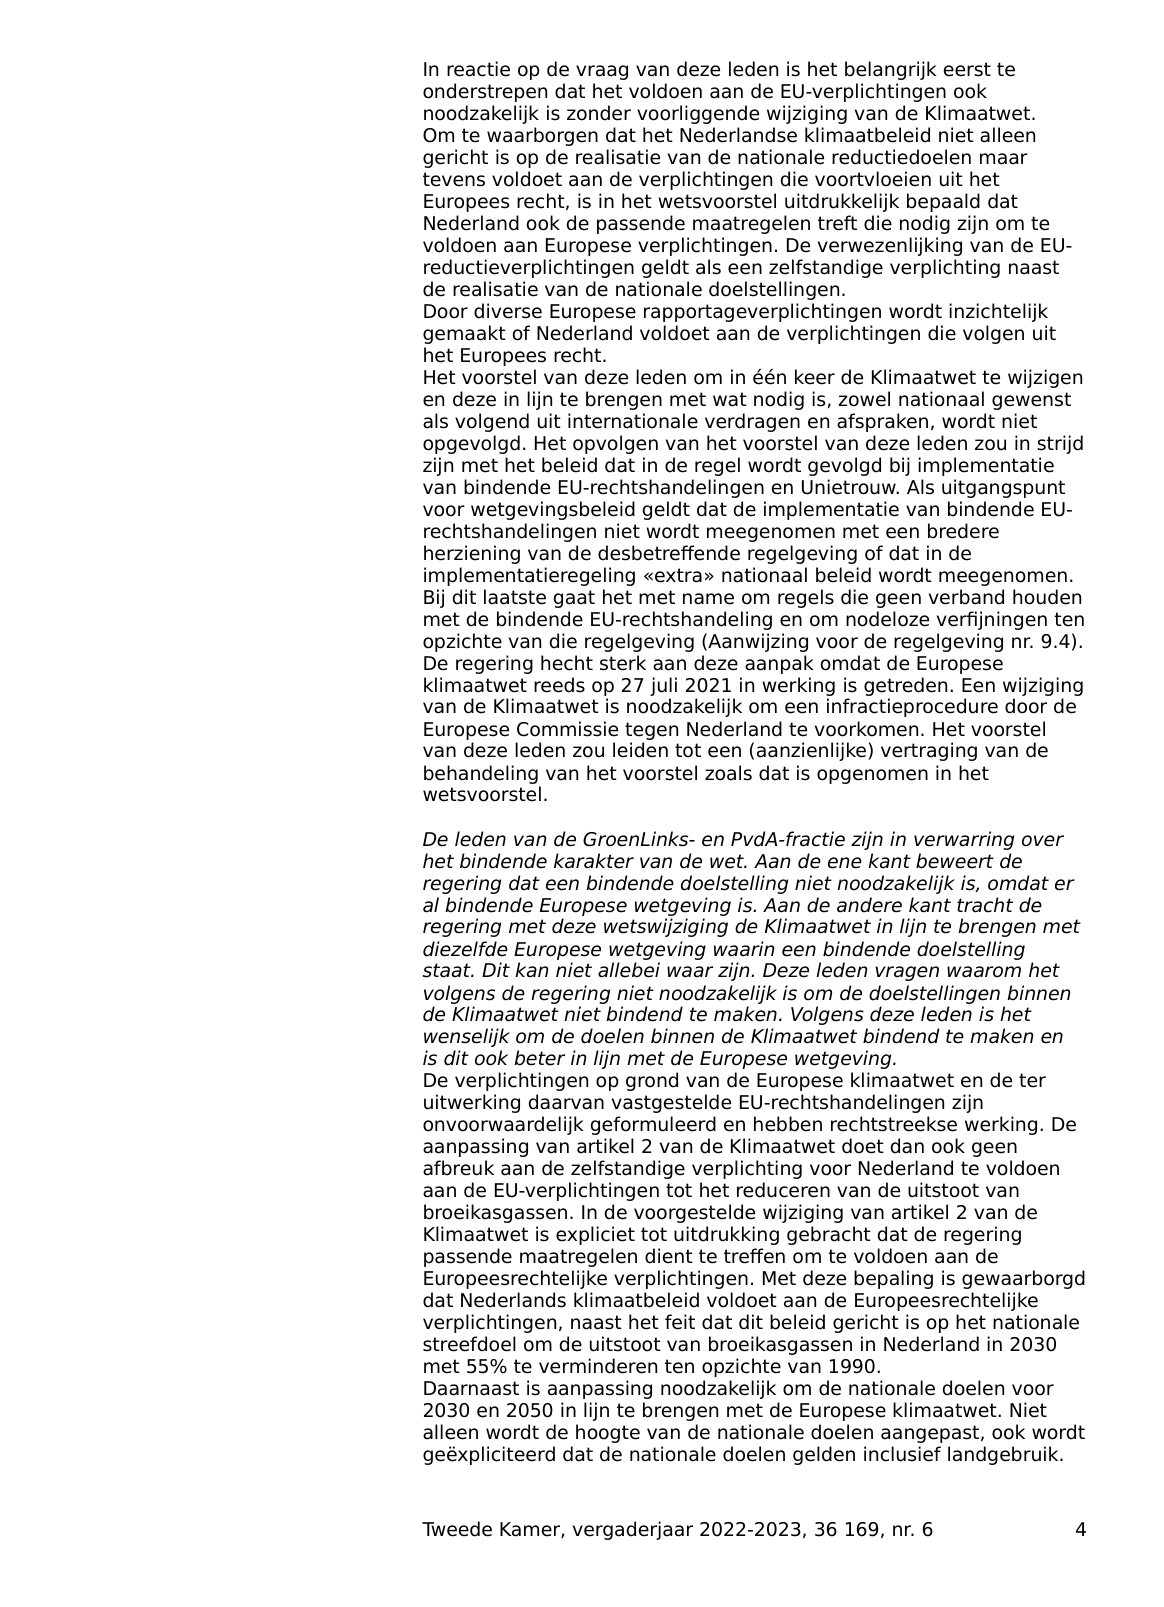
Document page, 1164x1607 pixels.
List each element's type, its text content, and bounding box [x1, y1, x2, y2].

text In reactie op de vraag van deze leden is het belangrijk eerst te onderstrepen dat het voldoen aan de EU-verplichtingen ook noodzakelijk is zonder voorliggende wijziging van de Klimaatwet. [422, 59, 1087, 125]
text Door diverse Europese rapportageverplichtingen wordt inzichtelijk gemaakt of Nederland voldoet aan de verplichtingen die volgen uit het Europees recht. [422, 301, 1087, 367]
text Daarnaast is aanpassing noodzakelijk om de nationale doelen voor 2030 en 2050 in lijn te brengen met de Europese klimaatwet. Niet alleen wordt de hoogte van de nationale doelen aangepast, ook wordt geëxpliciteerd dat de nationale doelen gelden inclusief landgebruik. [422, 1378, 1087, 1466]
text De leden van de GroenLinks- en PvdA-fractie zijn in verwarring over het bindende karakter van de wet. Aan de ene kant beweert de regering dat een bindende doelstelling niet noodzakelijk is, omdat er al bindende Europese wetgeving is. Aan de andere kant tracht de regering met deze wetswijziging de Klimaatwet in lijn te brengen met diezelfde Europese wetgeving waarin een bindende doelstelling staat. Dit kan niet allebei waar zijn. Deze leden vragen waarom het volgens de regering niet noodzakelijk is om de doelstellingen binnen de Klimaatwet niet bindend te maken. Volgens deze leden is het wenselijk om de doelen binnen de Klimaatwet bindend te maken en is dit ook beter in lijn met de Europese wetgeving. [422, 828, 1087, 1070]
text Het voorstel van deze leden om in één keer de Klimaatwet te wijzigen en deze in lijn te brengen met wat nodig is, zowel nationaal gewenst als volgend uit internationale verdragen en afspraken, wordt niet opgevolgd. Het opvolgen van het voorstel van deze leden zou in strijd zijn met het beleid dat in de regel wordt gevolgd bij implementatie van bindende EU-rechtshandelingen en Unietrouw. Als uitgangspunt voor wetgevingsbeleid geldt dat de implementatie van bindende EU-rechtshandelingen niet wordt meegenomen met een bredere herziening van de desbetreffende regelgeving of dat in de implementatieregeling «extra» nationaal beleid wordt meegenomen. Bij dit laatste gaat het met name om regels die geen verband houden met de bindende EU-rechtshandeling en om nodeloze verfijningen ten opzichte van die regelgeving (Aanwijzing voor de regelgeving nr. 9.4). De regering hecht sterk aan deze aanpak omdat de Europese klimaatwet reeds op 27 juli 2021 in werking is getreden. Een wijziging van de Klimaatwet is noodzakelijk om een infractieprocedure door de Europese Commissie tegen Nederland te voorkomen. Het voorstel van deze leden zou leiden tot een (aanzienlijke) vertraging van de behandeling van het voorstel zoals dat is opgenomen in het wetsvoorstel. [422, 367, 1087, 806]
text De verplichtingen op grond van de Europese klimaatwet en de ter uitwerking daarvan vastgestelde EU-rechtshandelingen zijn onvoorwaardelijk geformuleerd en hebben rechtstreekse werking. De aanpassing van artikel 2 van de Klimaatwet doet dan ook geen afbreuk aan de zelfstandige verplichting voor Nederland te voldoen aan de EU-verplichtingen tot het reduceren van de uitstoot van broeikasgassen. In de voorgestelde wijziging van artikel 2 van de Klimaatwet is expliciet tot uitdrukking gebracht dat de regering passende maatregelen dient te treffen om te voldoen aan de Europeesrechtelijke verplichtingen. Met deze bepaling is gewaarborgd dat Nederlands klimaatbeleid voldoet aan de Europeesrechtelijke verplichtingen, naast het feit dat dit beleid gericht is op het nationale streefdoel om de uitstoot van broeikasgassen in Nederland in 2030 met 55% te verminderen ten opzichte van 1990. [422, 1070, 1087, 1378]
text Om te waarborgen dat het Nederlandse klimaatbeleid niet alleen gericht is op de realisatie van de nationale reductiedoelen maar tevens voldoet aan de verplichtingen die voortvloeien uit het Europees recht, is in het wetsvoorstel uitdrukkelijk bepaald dat Nederland ook de passende maatregelen treft die nodig zijn om te voldoen aan Europese verplichtingen. De verwezenlijking van de EU-reductieverplichtingen geldt als een zelfstandige verplichting naast de realisatie van de nationale doelstellingen. [422, 125, 1087, 301]
